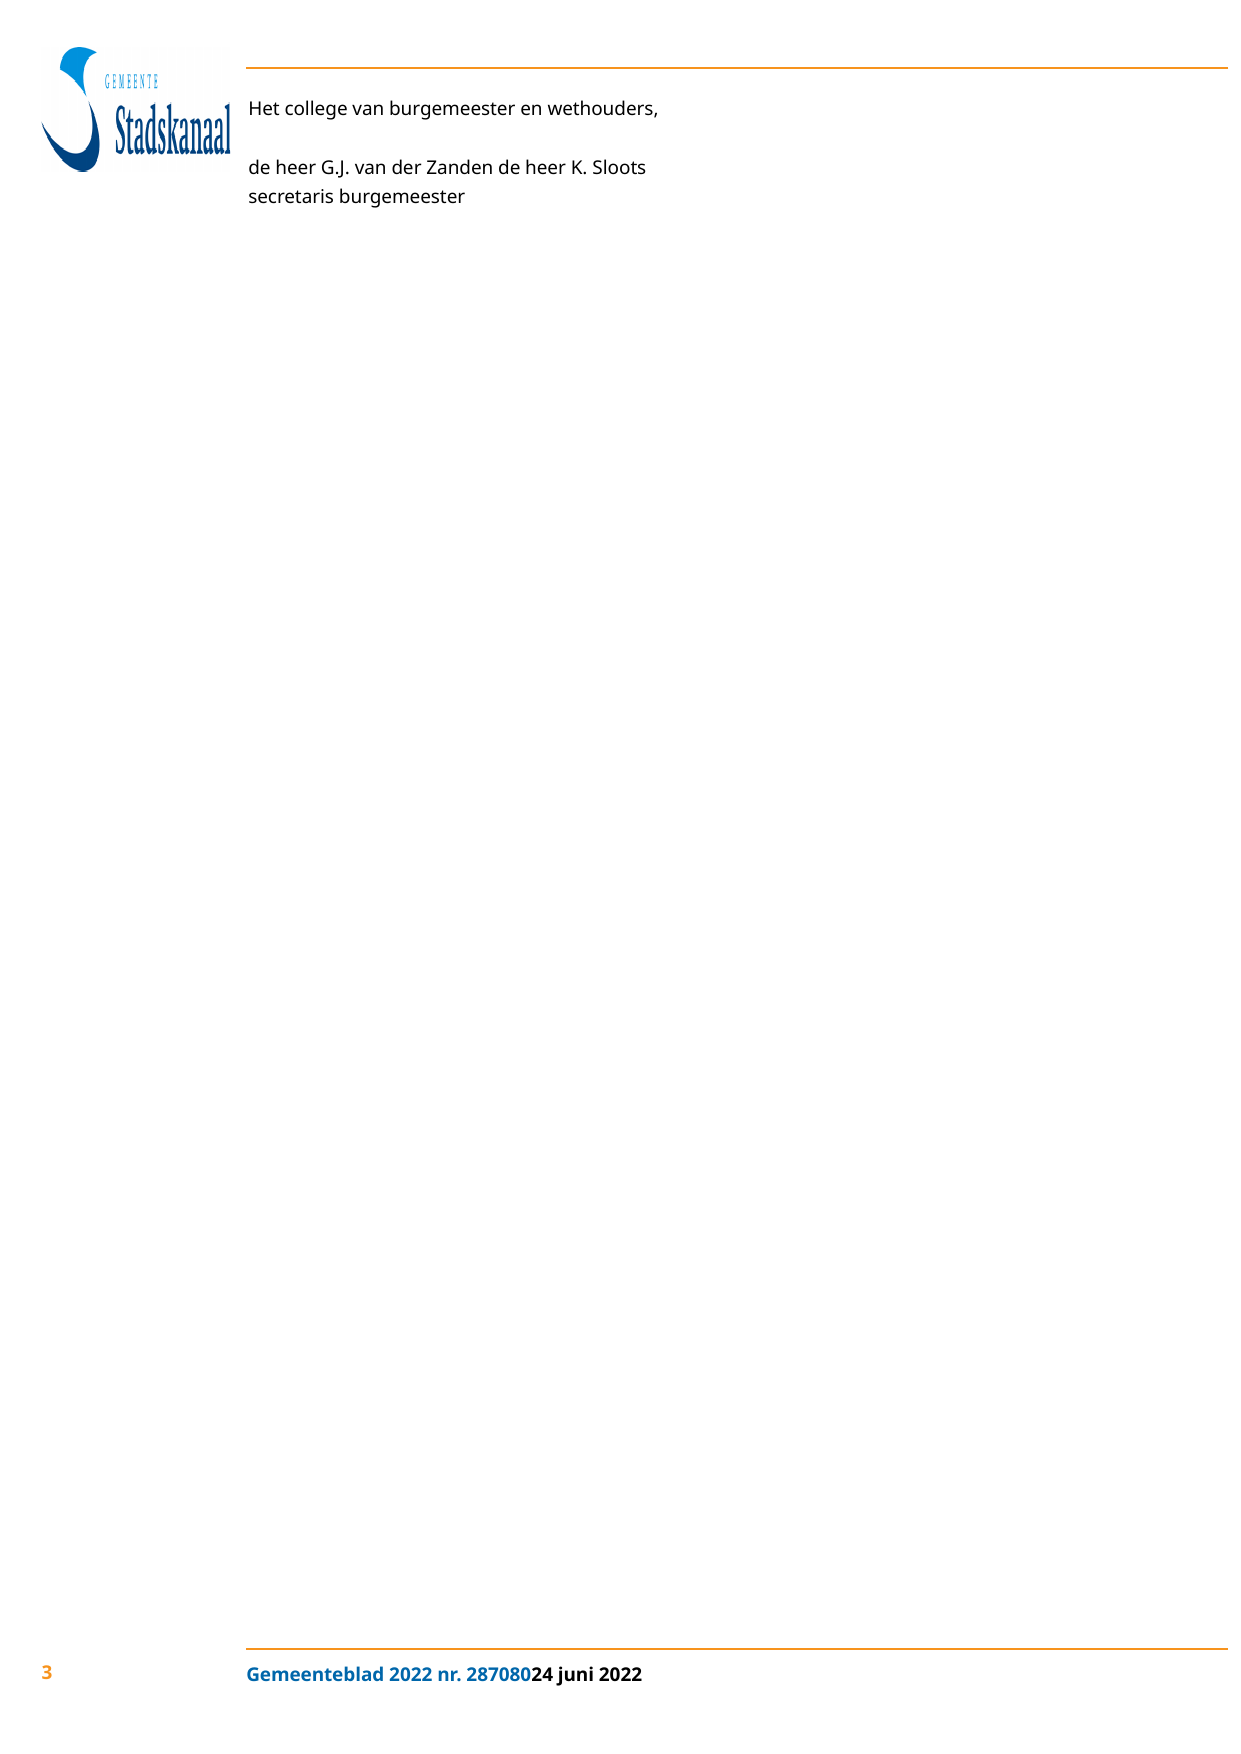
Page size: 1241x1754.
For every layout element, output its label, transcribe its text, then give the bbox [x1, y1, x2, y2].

text de heer G.J. van der Zanden de heer K. Sloots [248, 154, 1152, 180]
text secretaris burgemeester [248, 183, 1152, 209]
picture [41, 47, 231, 172]
text Het college van burgemeester en wethouders, [248, 95, 1152, 121]
